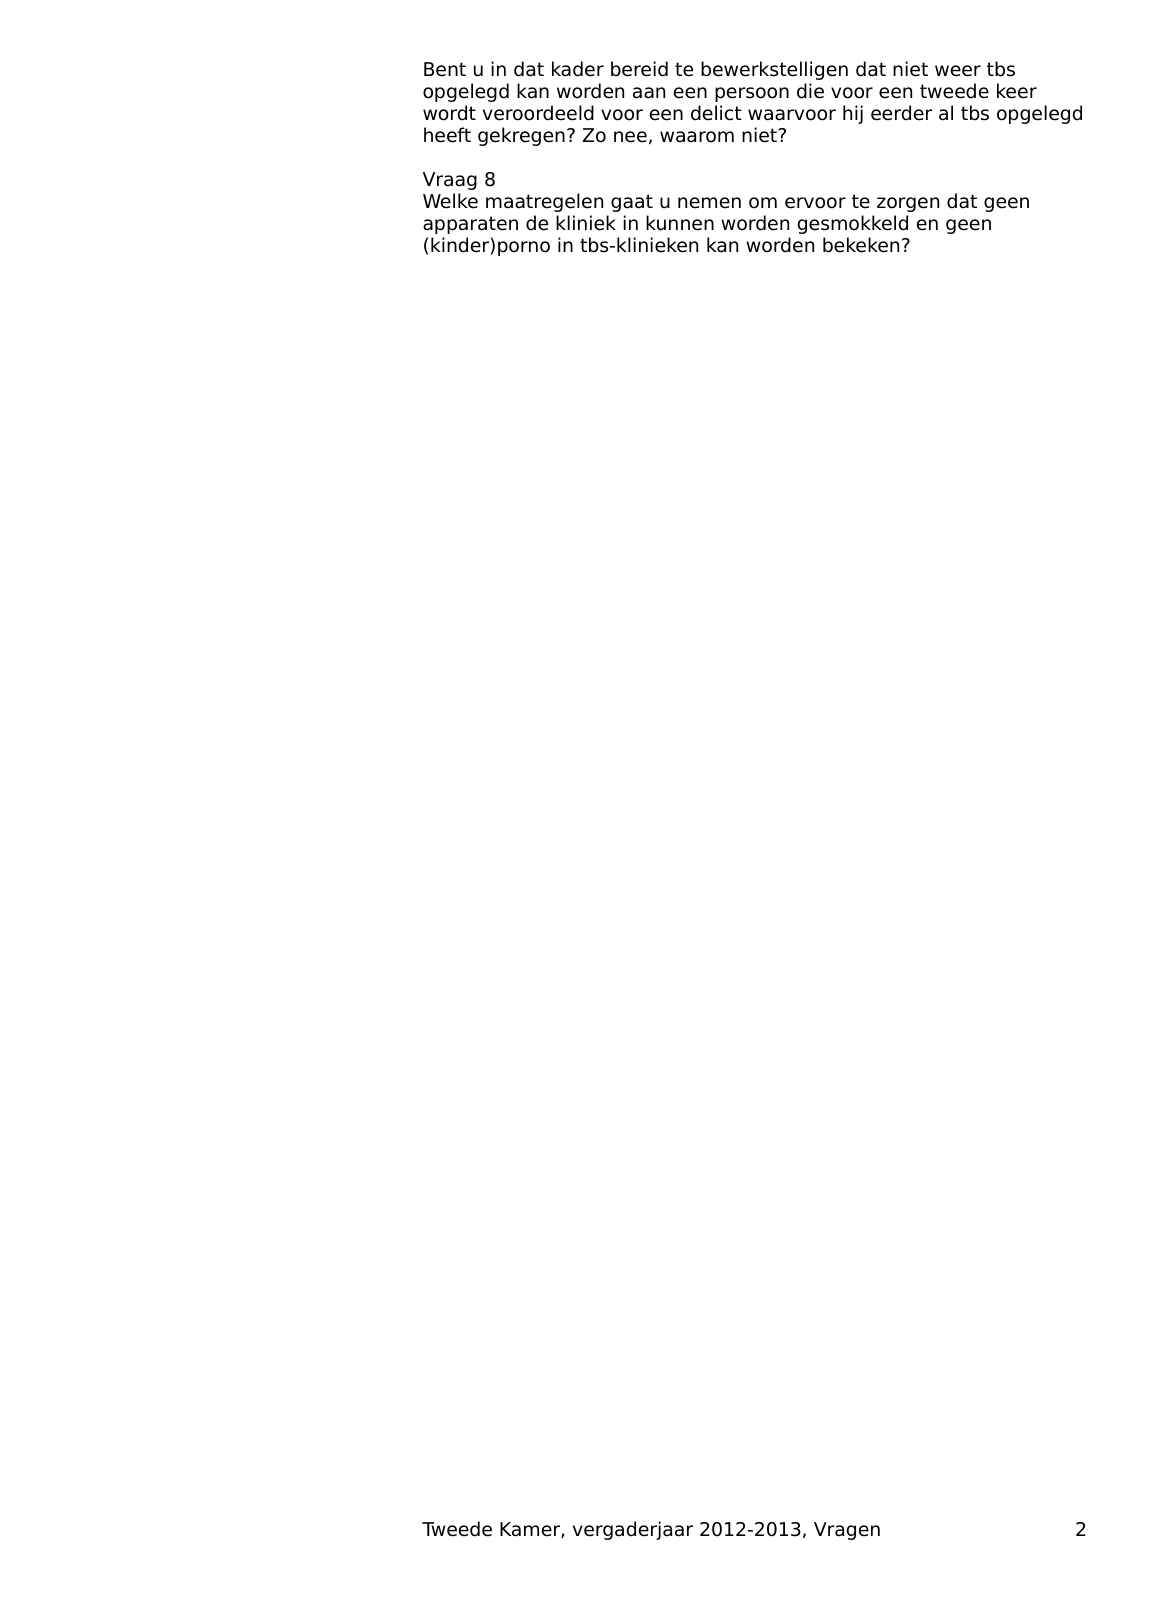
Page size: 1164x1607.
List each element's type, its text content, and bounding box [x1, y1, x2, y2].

text Vraag 8 [422, 169, 1087, 191]
text Welke maatregelen gaat u nemen om ervoor te zorgen dat geen apparaten de kliniek in kunnen worden gesmokkeld en geen (kinder)porno in tbs-klinieken kan worden bekeken? [422, 191, 1087, 257]
text Bent u in dat kader bereid te bewerkstelligen dat niet weer tbs opgelegd kan worden aan een persoon die voor een tweede keer wordt veroordeeld voor een delict waarvoor hij eerder al tbs opgelegd heeft gekregen? Zo nee, waarom niet? [422, 59, 1087, 147]
